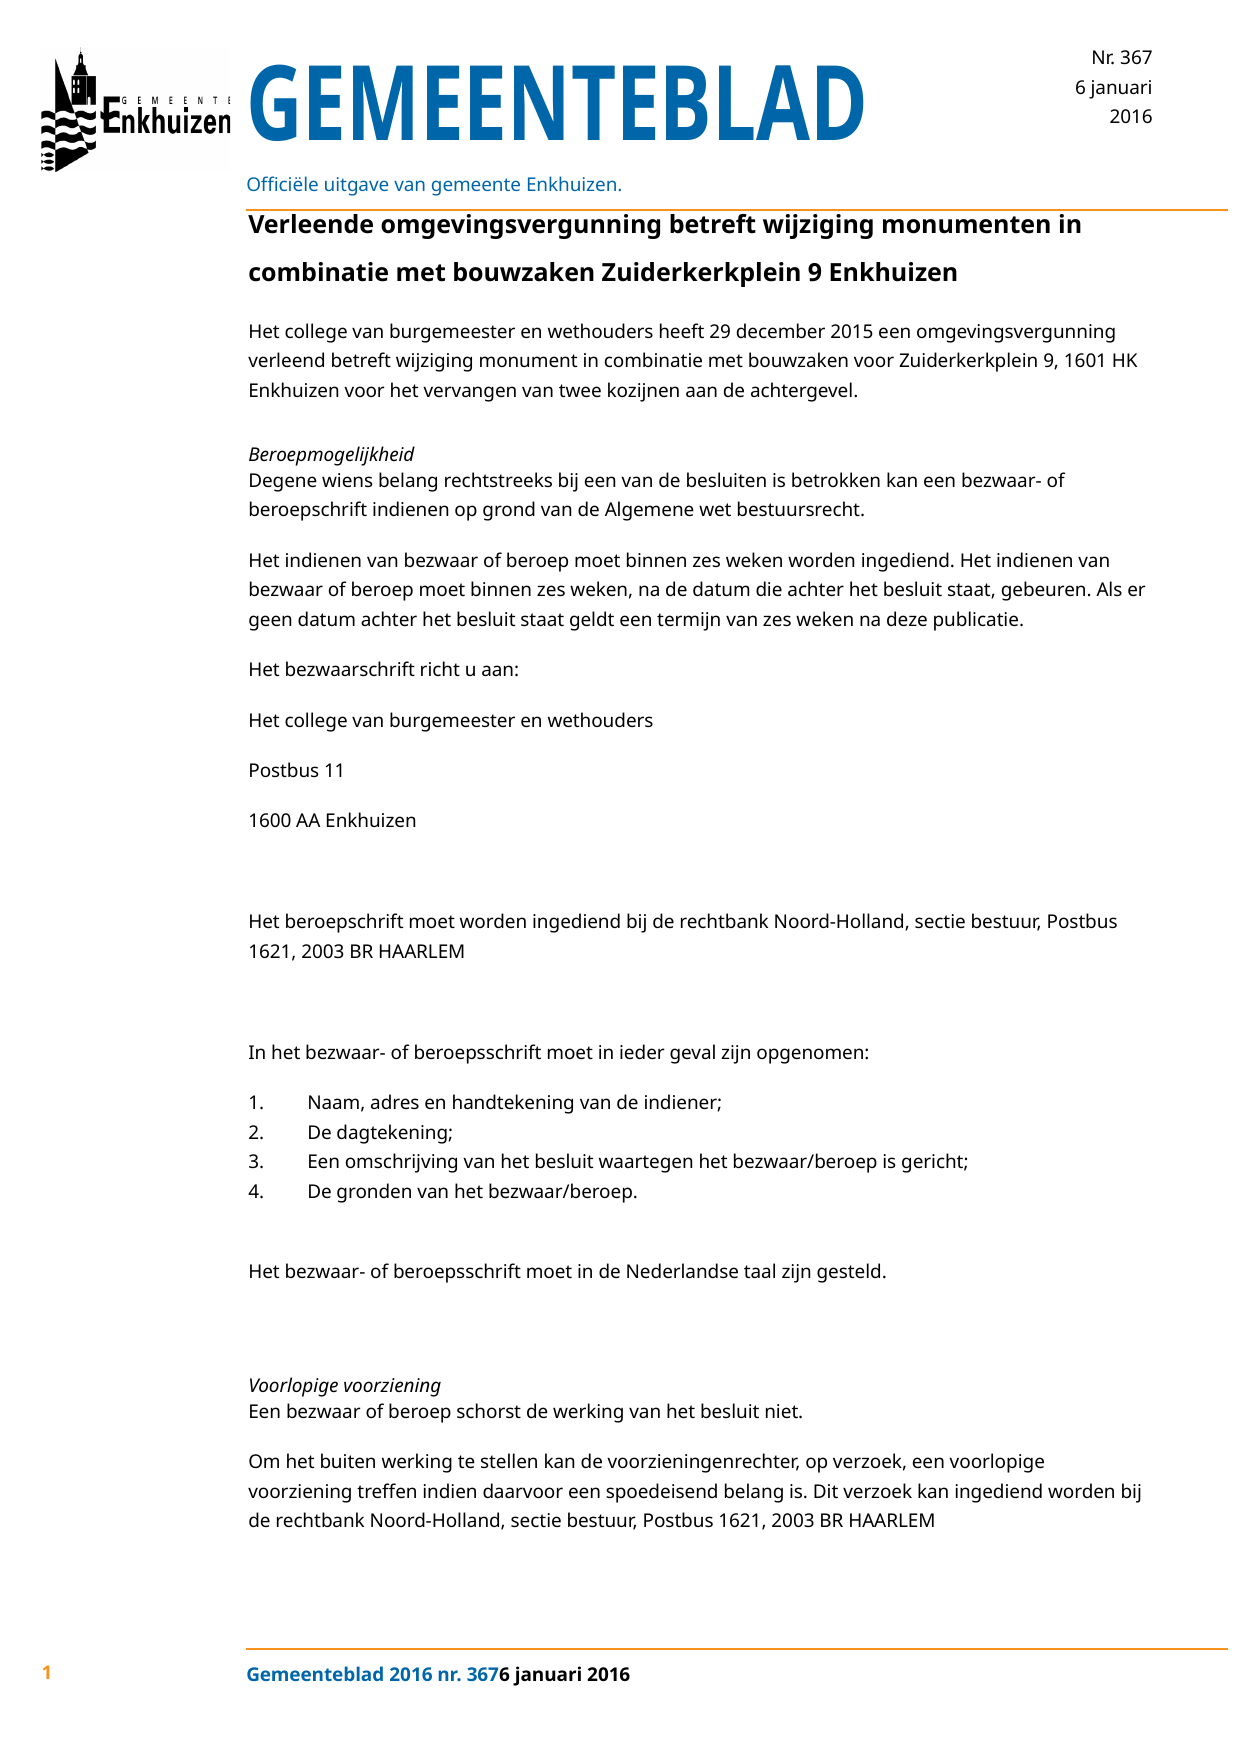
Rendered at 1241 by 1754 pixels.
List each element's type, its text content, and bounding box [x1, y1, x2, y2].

text Beroepmogelijkheid [248, 441, 1152, 467]
text Het bezwaar- of beroepsschrift moet in de Nederlandse taal zijn gesteld. [248, 1258, 1152, 1284]
picture [41, 47, 231, 172]
text Voorlopige voorziening [248, 1372, 1152, 1398]
text Verleende omgevingsvergunning betreft wijziging monumenten in combinatie met bouwzaken Zuiderkerkplein 9 Enkhuizen [248, 211, 1152, 288]
text 1600 AA Enkhuizen [248, 808, 1152, 833]
text Het college van burgemeester en wethouders heeft 29 december 2015 een omgevingsvergunning verleend betreft wijziging monument in combinatie met bouwzaken voor Zuiderkerkplein 9, 1601 HK Enkhuizen voor het vervangen van twee kozijnen aan de achtergevel. [248, 318, 1152, 403]
list Een omschrijving van het besluit waartegen het bezwaar/beroep is gericht; [248, 1148, 1152, 1174]
text In het bezwaar- of beroepsschrift moet in ieder geval zijn opgenomen: [248, 1039, 1152, 1064]
list De dagtekening; [248, 1119, 1152, 1144]
list Naam, adres en handtekening van de indiener; [248, 1089, 1152, 1115]
list De gronden van het bezwaar/beroep. [248, 1178, 1152, 1204]
text Om het buiten werking te stellen kan de voorzieningenrechter, op verzoek, een voorlopige voorziening treffen indien daarvoor een spoedeisend belang is. Dit verzoek kan ingediend worden bij de rechtbank Noord-Holland, sectie bestuur, Postbus 1621, 2003 BR HAARLEM [248, 1448, 1152, 1533]
text Het indienen van bezwaar of beroep moet binnen zes weken worden ingediend. Het indienen van bezwaar of beroep moet binnen zes weken, na de datum die achter het besluit staat, gebeuren. Als er geen datum achter het besluit staat geldt een termijn van zes weken na deze publicatie. [248, 547, 1152, 632]
text Het beroepschrift moet worden ingediend bij de rechtbank Noord-Holland, sectie bestuur, Postbus 1621, 2003 BR HAARLEM [248, 908, 1152, 964]
text Het bezwaarschrift richt u aan: [248, 656, 1152, 682]
text Postbus 11 [248, 757, 1152, 783]
text Een bezwaar of beroep schorst de werking van het besluit niet. [248, 1398, 1152, 1424]
text Het college van burgemeester en wethouders [248, 707, 1152, 732]
text Degene wiens belang rechtstreeks bij een van de besluiten is betrokken kan een bezwaar- of beroepschrift indienen op grond van de Algemene wet bestuursrecht. [248, 467, 1152, 522]
